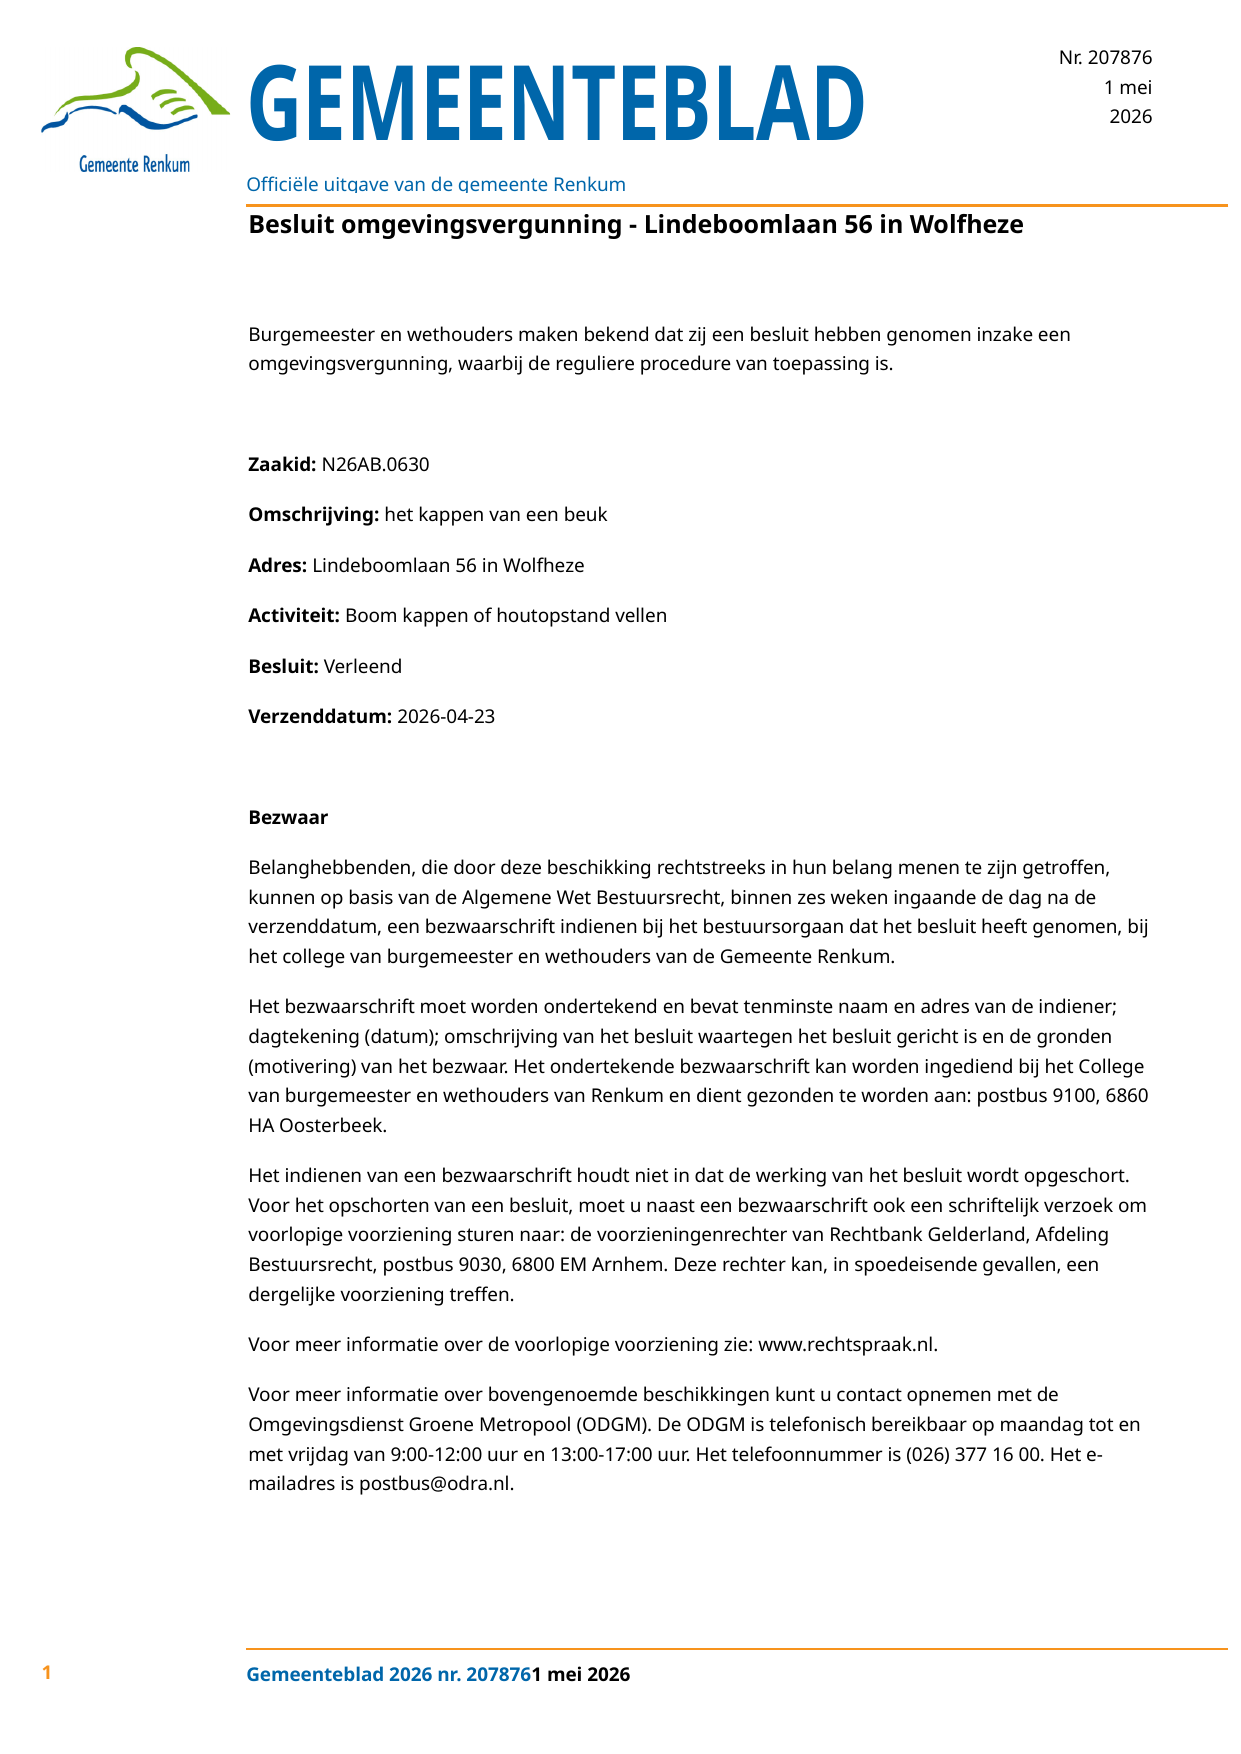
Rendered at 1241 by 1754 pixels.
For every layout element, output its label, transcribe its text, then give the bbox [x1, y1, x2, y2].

text Activiteit: Boom kappen of houtopstand vellen [248, 602, 1152, 628]
text Adres: Lindeboomlaan 56 in Wolfheze [248, 552, 1152, 578]
text Voor meer informatie over de voorlopige voorziening zie: www.rechtspraak.nl. [248, 1331, 1152, 1357]
text Bezwaar [248, 804, 1152, 830]
text Besluit omgevingsvergunning - Lindeboomlaan 56 in Wolfheze [248, 207, 1152, 241]
text Omschrijving: het kappen van een beuk [248, 502, 1152, 527]
text Besluit: Verleend [248, 653, 1152, 678]
text Het indienen van een bezwaarschrift houdt niet in dat de werking van het besluit wordt opgeschort. Voor het opschorten van een besluit, moet u naast een bezwaarschrift ook een schriftelijk verzoek om voorlopige voorziening sturen naar: de voorzieningenrechter van Rechtbank Gelderland, Afdeling Bestuursrecht, postbus 9030, 6800 EM Arnhem. Deze rechter kan, in spoedeisende gevallen, een dergelijke voorziening treffen. [248, 1162, 1152, 1306]
text Voor meer informatie over bovengenoemde beschikkingen kunt u contact opnemen met de Omgevingsdienst Groene Metropool (ODGM). De ODGM is telefonisch bereikbaar op maandag tot en met vrijdag van 9:00-12:00 uur en 13:00-17:00 uur. Het telefoonnummer is (026) 377 16 00. Het e-mailadres is postbus@odra.nl. [248, 1382, 1152, 1496]
text Het bezwaarschrift moet worden ondertekend en bevat tenminste naam en adres van de indiener; dagtekening (datum); omschrijving van het besluit waartegen het besluit gericht is en de gronden (motivering) van het bezwaar. Het ondertekende bezwaarschrift kan worden ingediend bij het College van burgemeester en wethouders van Renkum en dient gezonden te worden aan: postbus 9100, 6860 HA Oosterbeek. [248, 994, 1152, 1138]
picture [41, 47, 231, 172]
text Belanghebbenden, die door deze beschikking rechtstreeks in hun belang menen te zijn getroffen, kunnen op basis van de Algemene Wet Bestuursrecht, binnen zes weken ingaande de dag na de verzenddatum, een bezwaarschrift indienen bij het bestuursorgaan dat het besluit heeft genomen, bij het college van burgemeester en wethouders van de Gemeente Renkum. [248, 854, 1152, 969]
text Burgemeester en wethouders maken bekend dat zij een besluit hebben genomen inzake een omgevingsvergunning, waarbij de reguliere procedure van toepassing is. [248, 321, 1152, 376]
text Zaakid: N26AB.0630 [248, 451, 1152, 477]
text Verzenddatum: 2026-04-23 [248, 703, 1152, 729]
